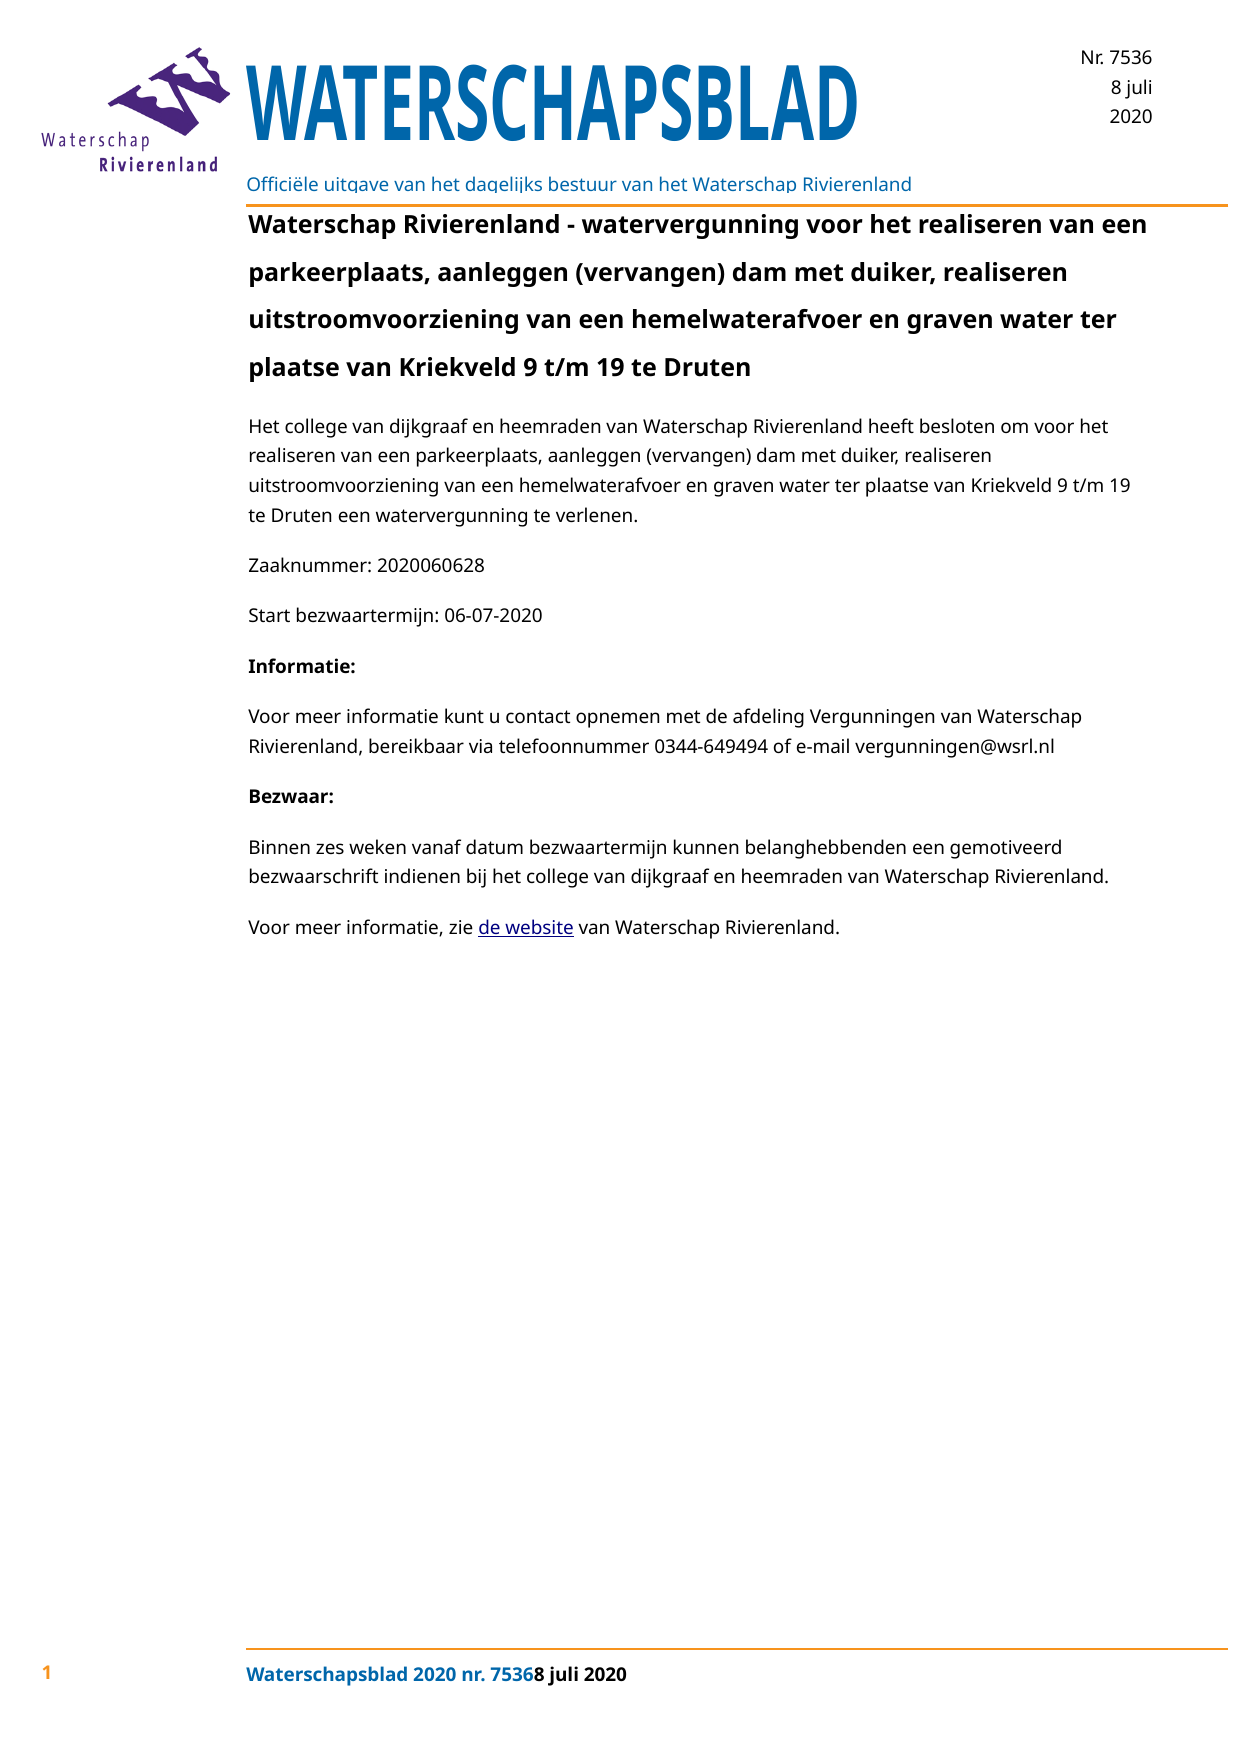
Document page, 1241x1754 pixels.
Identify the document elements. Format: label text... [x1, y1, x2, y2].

text Het college van dijkgraaf en heemraden van Waterschap Rivierenland heeft besloten om voor het realiseren van een parkeerplaats, aanleggen (vervangen) dam met duiker, realiseren uitstroomvoorziening van een hemelwaterafvoer en graven water ter plaatse van Kriekveld 9 t/m 19 te Druten een watervergunning te verlenen. [248, 413, 1152, 528]
text Waterschap Rivierenland - watervergunning voor het realiseren van een parkeerplaats, aanleggen (vervangen) dam met duiker, realiseren uitstroomvoorziening van een hemelwaterafvoer en graven water ter plaatse van Kriekveld 9 t/m 19 te Druten [248, 207, 1152, 384]
text Voor meer informatie kunt u contact opnemen met de afdeling Vergunningen van Waterschap Rivierenland, bereikbaar via telefoonnummer 0344-649494 of e-mail vergunningen@wsrl.nl [248, 703, 1152, 759]
picture [41, 47, 231, 172]
text Informatie: [248, 653, 1152, 679]
text Voor meer informatie, zie de website van Waterschap Rivierenland. [248, 914, 1152, 940]
text Bezwaar: [248, 783, 1152, 809]
text Binnen zes weken vanaf datum bezwaartermijn kunnen belanghebbenden een gemotiveerd bezwaarschrift indienen bij het college van dijkgraaf en heemraden van Waterschap Rivierenland. [248, 834, 1152, 889]
text Zaaknummer: 2020060628 [248, 552, 1152, 578]
text Start bezwaartermijn: 06-07-2020 [248, 603, 1152, 628]
